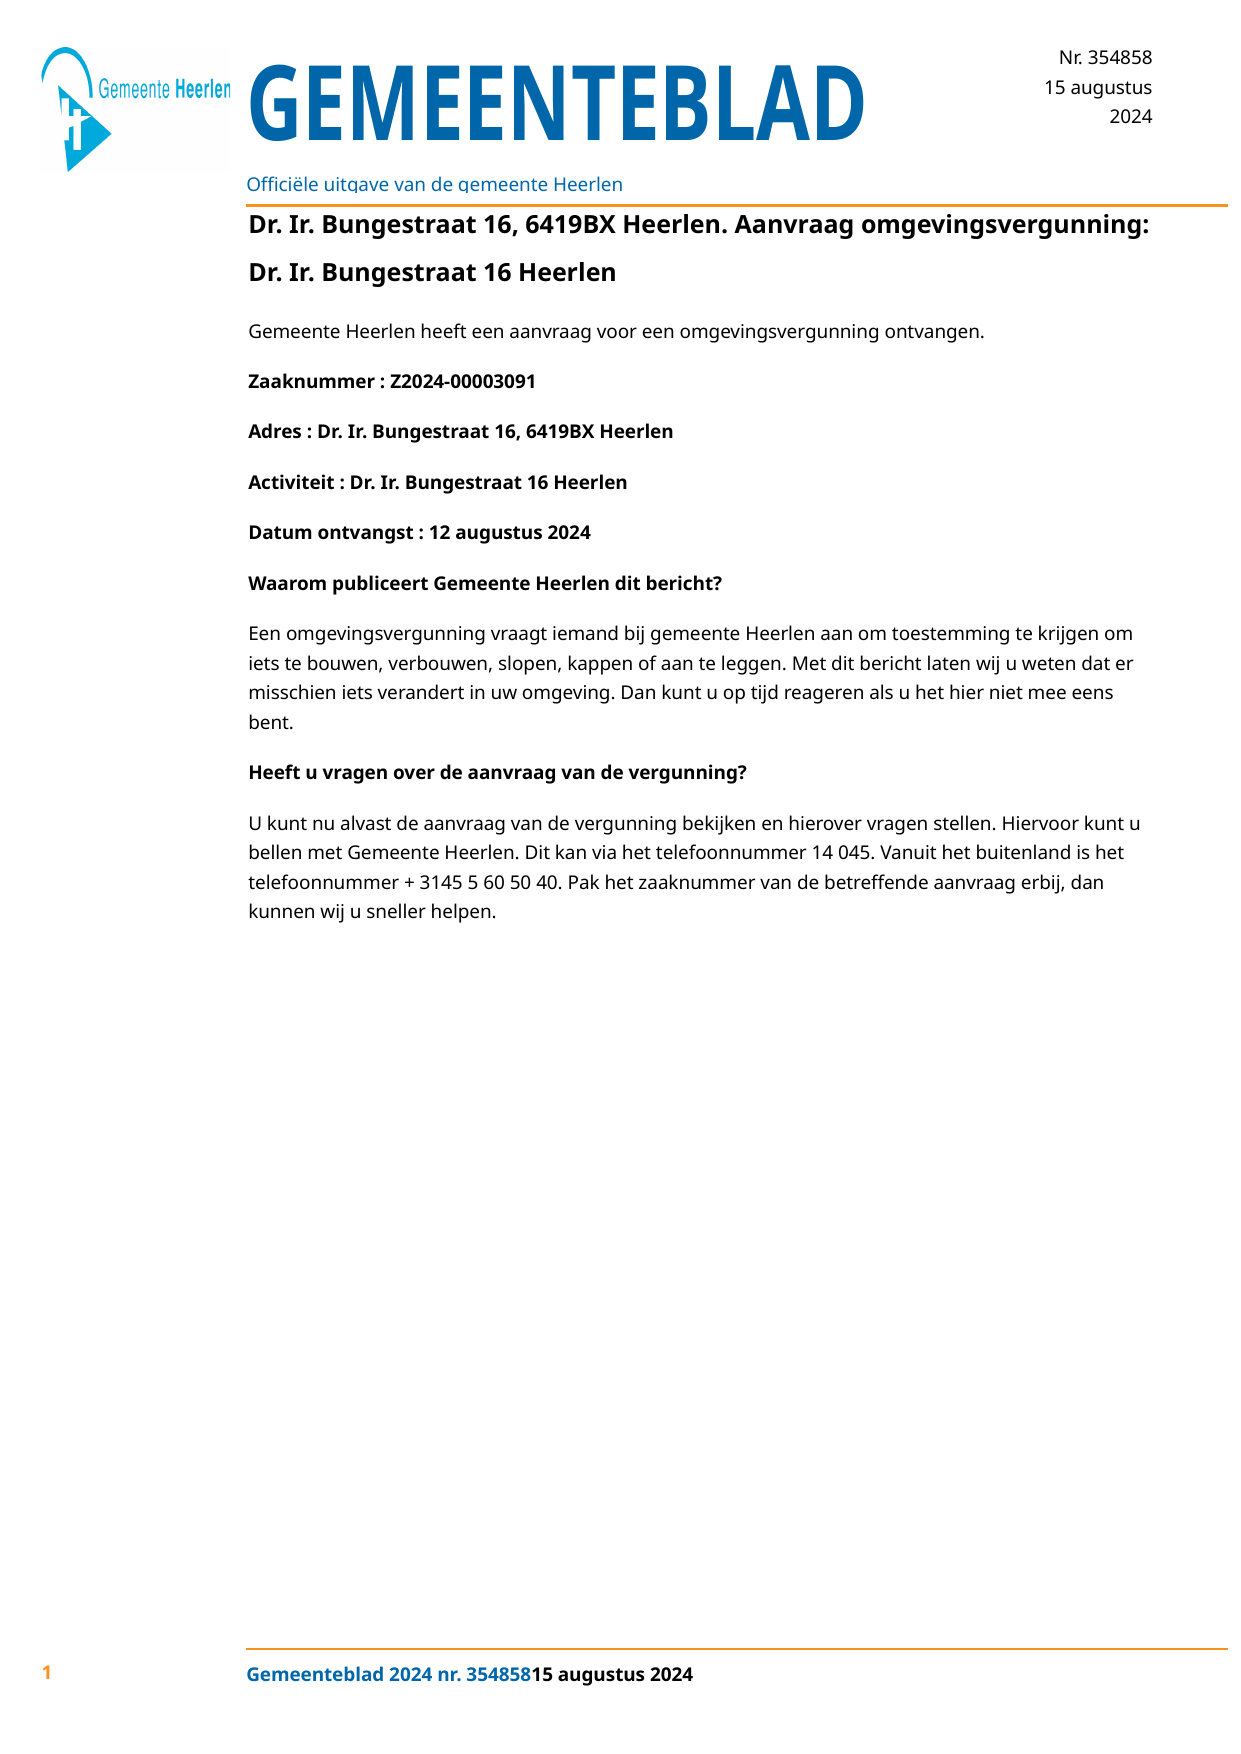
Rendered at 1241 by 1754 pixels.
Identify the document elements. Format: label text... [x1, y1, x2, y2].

text Adres : Dr. Ir. Bungestraat 16, 6419BX Heerlen [248, 419, 1152, 444]
text Gemeente Heerlen heeft een aanvraag voor een omgevingsvergunning ontvangen. [248, 318, 1152, 344]
text Datum ontvangst : 12 augustus 2024 [248, 519, 1152, 545]
text Dr. Ir. Bungestraat 16, 6419BX Heerlen. Aanvraag omgevingsvergunning: Dr. Ir. Bungestraat 16 Heerlen [248, 207, 1152, 288]
picture [41, 47, 59, 70]
text Heeft u vragen over de aanvraag van de vergunning? [248, 759, 1152, 785]
text Een omgevingsvergunning vraagt iemand bij gemeente Heerlen aan om toestemming te krijgen om iets te bouwen, verbouwen, slopen, kappen of aan te leggen. Met dit bericht laten wij u weten dat er misschien iets verandert in uw omgeving. Dan kunt u op tijd reageren als u het hier niet mee eens bent. [248, 620, 1152, 735]
text Activiteit : Dr. Ir. Bungestraat 16 Heerlen [248, 469, 1152, 495]
text U kunt nu alvast de aanvraag van de vergunning bekijken en hierover vragen stellen. Hiervoor kunt u bellen met Gemeente Heerlen. Dit kan via het telefoonnummer 14 045. Vanuit het buitenland is het telefoonnummer + 3145 5 60 50 40. Pak het zaaknummer van de betreffende aanvraag erbij, dan kunnen wij u sneller helpen. [248, 810, 1152, 924]
text Zaaknummer : Z2024-00003091 [248, 368, 1152, 394]
text Waarom publiceert Gemeente Heerlen dit bericht? [248, 570, 1152, 596]
picture [41, 47, 231, 172]
